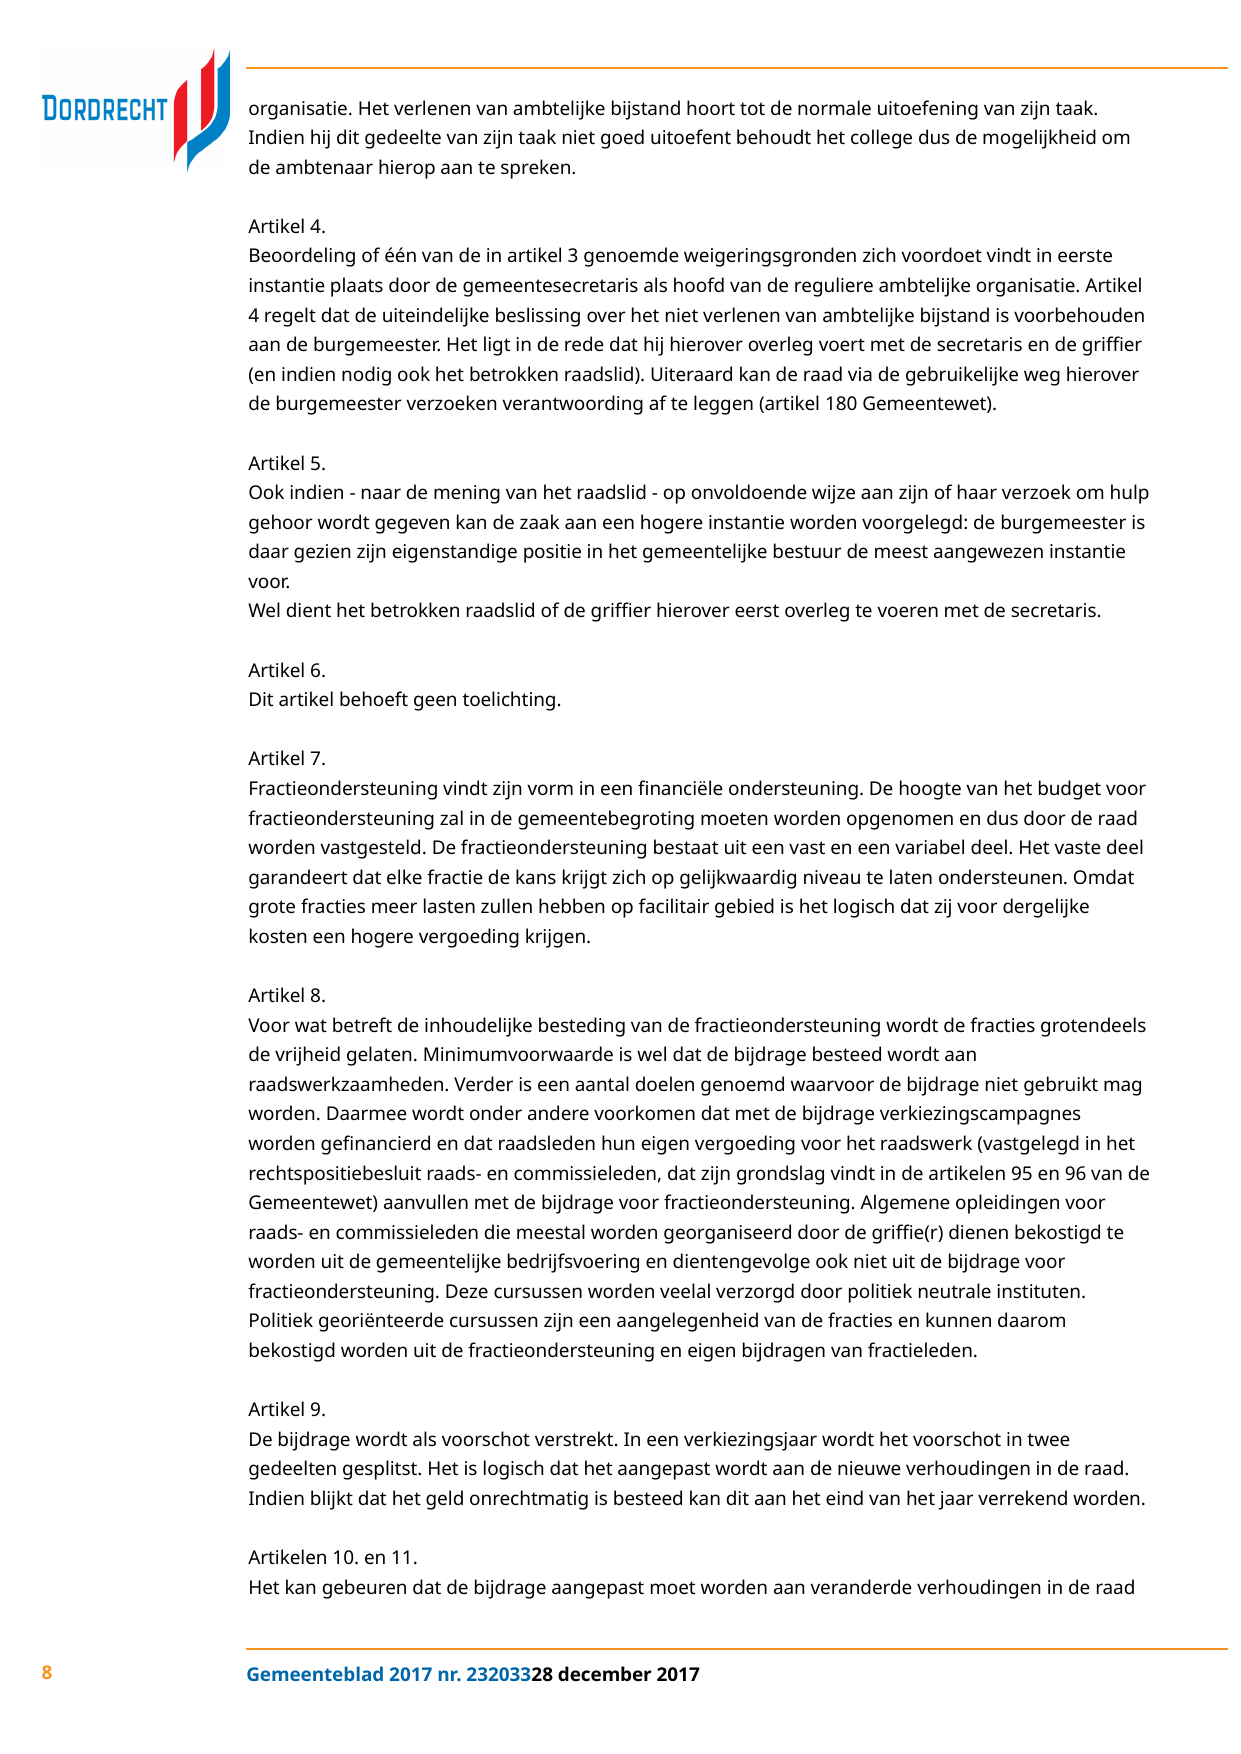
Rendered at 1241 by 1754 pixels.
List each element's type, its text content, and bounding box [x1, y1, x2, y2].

text De bijdrage wordt als voorschot verstrekt. In een verkiezingsjaar wordt het voorschot in twee gedeelten gesplitst. Het is logisch dat het aangepast wordt aan de nieuwe verhoudingen in de raad. Indien blijkt dat het geld onrechtmatig is besteed kan dit aan het eind van het jaar verrekend worden. [248, 1426, 1152, 1511]
picture [41, 47, 231, 172]
text Artikel 6. [248, 657, 1152, 683]
text Fractieondersteuning vindt zijn vorm in een financiële ondersteuning. De hoogte van het budget voor fractieondersteuning zal in de gemeentebegroting moeten worden opgenomen en dus door de raad worden vastgesteld. De fractieondersteuning bestaat uit een vast en een variabel deel. Het vaste deel garandeert dat elke fractie de kans krijgt zich op gelijkwaardig niveau te laten ondersteunen. Omdat grote fracties meer lasten zullen hebben op facilitair gebied is het logisch dat zij voor dergelijke kosten een hogere vergoeding krijgen. [248, 775, 1152, 949]
text Artikel 7. [248, 746, 1152, 771]
text Voor wat betreft de inhoudelijke besteding van de fractieondersteuning wordt de fracties grotendeels de vrijheid gelaten. Minimumvoorwaarde is wel dat de bijdrage besteed wordt aan raadswerkzaamheden. Verder is een aantal doelen genoemd waarvoor de bijdrage niet gebruikt mag worden. Daarmee wordt onder andere voorkomen dat met de bijdrage verkiezingscampagnes worden gefinancierd en dat raadsleden hun eigen vergoeding voor het raadswerk (vastgelegd in het rechtspositiebesluit raads- en commissieleden, dat zijn grondslag vindt in de artikelen 95 en 96 van de Gemeentewet) aanvullen met de bijdrage voor fractieondersteuning. Algemene opleidingen voor raads- en commissieleden die meestal worden georganiseerd door de griffie(r) dienen bekostigd te worden uit de gemeentelijke bedrijfsvoering en dientengevolge ook niet uit de bijdrage voor fractieondersteuning. Deze cursussen worden veelal verzorgd door politiek neutrale instituten. Politiek georiënteerde cursussen zijn een aangelegenheid van de fracties en kunnen daarom bekostigd worden uit de fractieondersteuning en eigen bijdragen van fractieleden. [248, 1012, 1152, 1363]
text Artikel 8. [248, 982, 1152, 1008]
text Artikel 4. [248, 213, 1152, 239]
text Beoordeling of één van de in artikel 3 genoemde weigeringsgronden zich voordoet vindt in eerste instantie plaats door de gemeentesecretaris als hoofd van de reguliere ambtelijke organisatie. Artikel 4 regelt dat de uiteindelijke beslissing over het niet verlenen van ambtelijke bijstand is voorbehouden aan de burgemeester. Het ligt in de rede dat hij hierover overleg voert met de secretaris en de griffier (en indien nodig ook het betrokken raadslid). Uiteraard kan de raad via de gebruikelijke weg hierover de burgemeester verzoeken verantwoording af te leggen (artikel 180 Gemeentewet). [248, 243, 1152, 416]
text Artikelen 10. en 11. [248, 1544, 1152, 1570]
text Artikel 5. [248, 450, 1152, 476]
text Dit artikel behoeft geen toelichting. [248, 686, 1152, 712]
text organisatie. Het verlenen van ambtelijke bijstand hoort tot de normale uitoefening van zijn taak. Indien hij dit gedeelte van zijn taak niet goed uitoefent behoudt het college dus de mogelijkheid om de ambtenaar hierop aan te spreken. [248, 95, 1152, 180]
text Artikel 9. [248, 1396, 1152, 1422]
text Wel dient het betrokken raadslid of de griffier hierover eerst overleg te voeren met de secretaris. [248, 598, 1152, 623]
text Ook indien - naar de mening van het raadslid - op onvoldoende wijze aan zijn of haar verzoek om hulp gehoor wordt gegeven kan de zaak aan een hogere instantie worden voorgelegd: de burgemeester is daar gezien zijn eigenstandige positie in het gemeentelijke bestuur de meest aangewezen instantie voor. [248, 479, 1152, 594]
text Het kan gebeuren dat de bijdrage aangepast moet worden aan veranderde verhoudingen in de raad [248, 1574, 1152, 1600]
